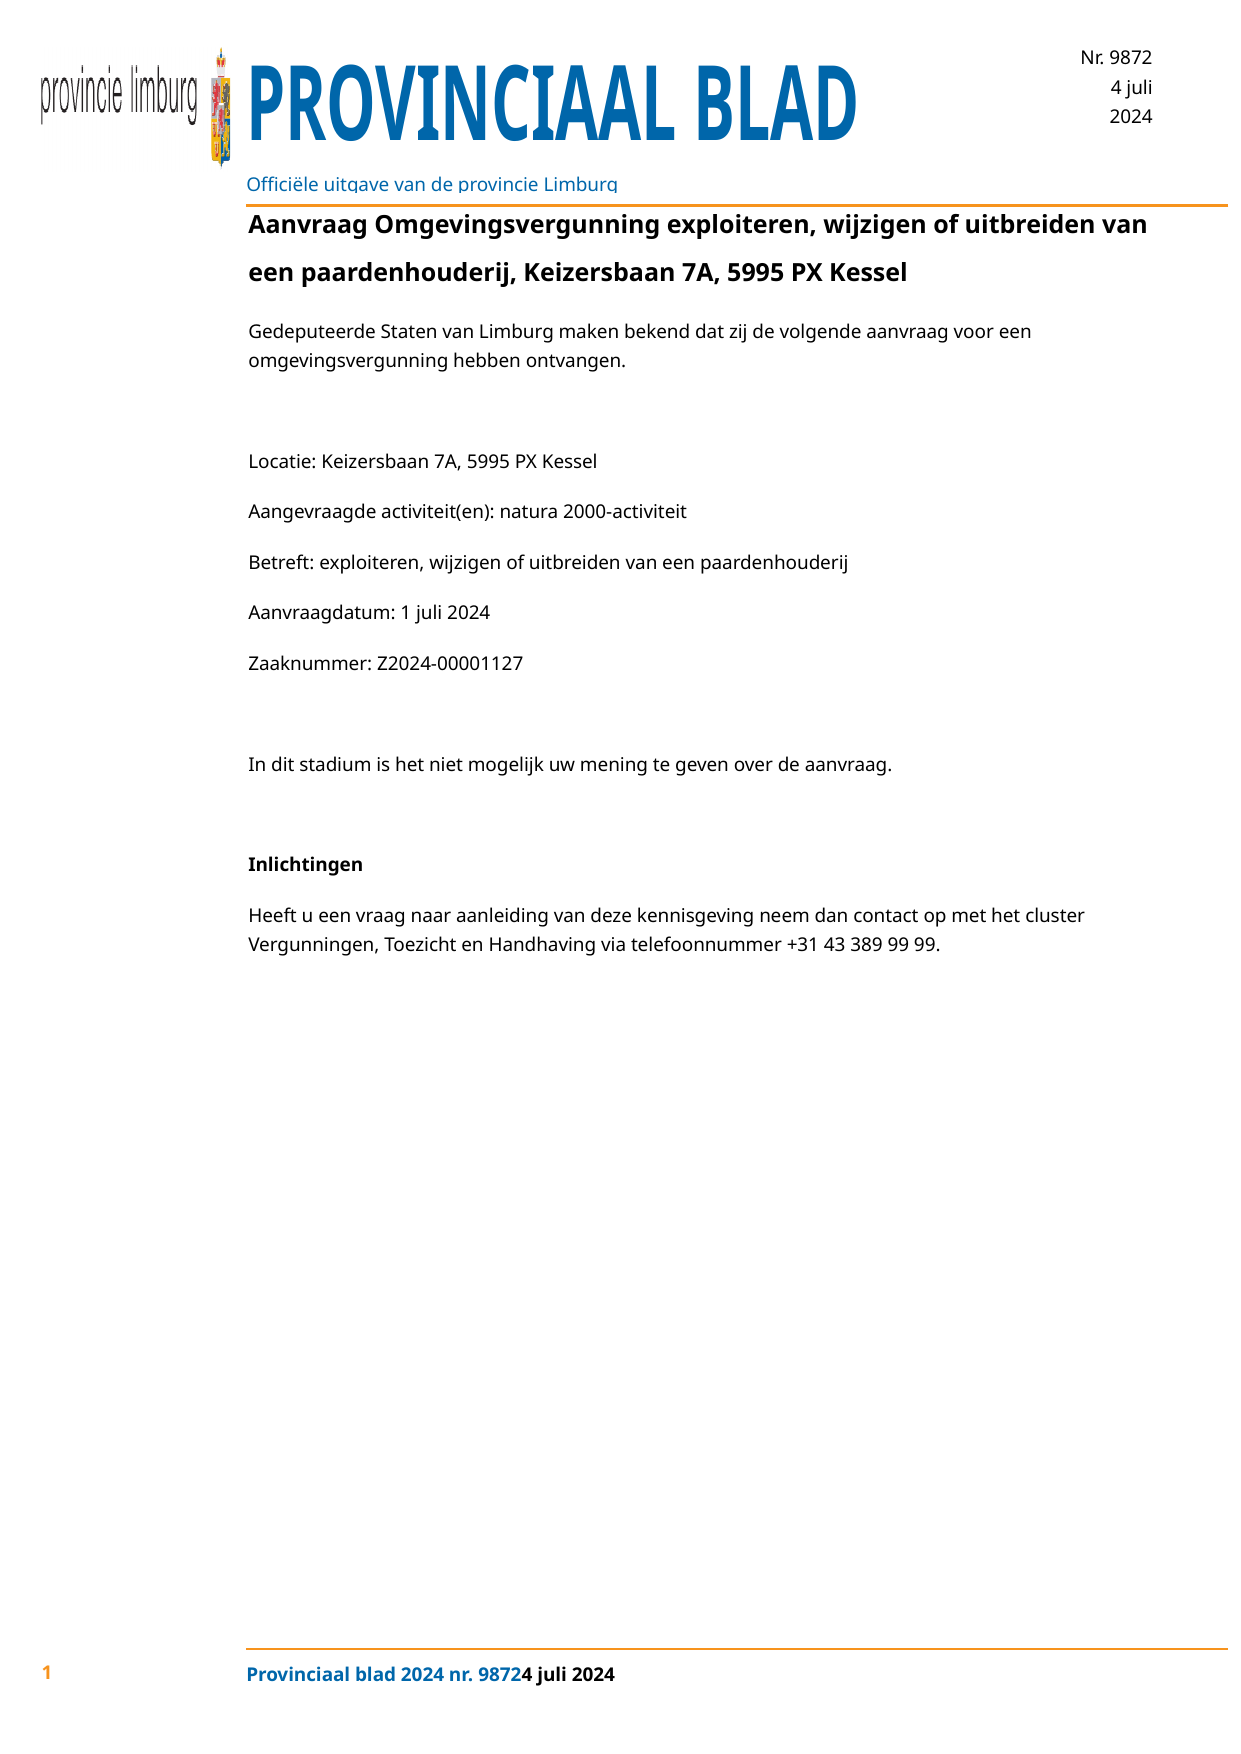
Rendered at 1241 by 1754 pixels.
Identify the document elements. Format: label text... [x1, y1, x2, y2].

text Heeft u een vraag naar aanleiding van deze kennisgeving neem dan contact op met het cluster Vergunningen, Toezicht en Handhaving via telefoonnummer +31 43 389 99 99. [248, 902, 1152, 957]
text Inlichtingen [248, 852, 1152, 877]
text Locatie: Keizersbaan 7A, 5995 PX Kessel [248, 448, 1152, 474]
text Betreft: exploiteren, wijzigen of uitbreiden van een paardenhouderij [248, 549, 1152, 575]
text Zaaknummer: Z2024-00001127 [248, 650, 1152, 676]
picture [41, 47, 231, 172]
text Aangevraagde activiteit(en): natura 2000-activiteit [248, 499, 1152, 524]
text Aanvraag Omgevingsvergunning exploiteren, wijzigen of uitbreiden van een paardenhouderij, Keizersbaan 7A, 5995 PX Kessel [248, 207, 1152, 288]
text In dit stadium is het niet mogelijk uw mening te geven over de aanvraag. [248, 751, 1152, 777]
text Gedeputeerde Staten van Limburg maken bekend dat zij de volgende aanvraag voor een omgevingsvergunning hebben ontvangen. [248, 318, 1152, 373]
text Aanvraagdatum: 1 juli 2024 [248, 599, 1152, 625]
